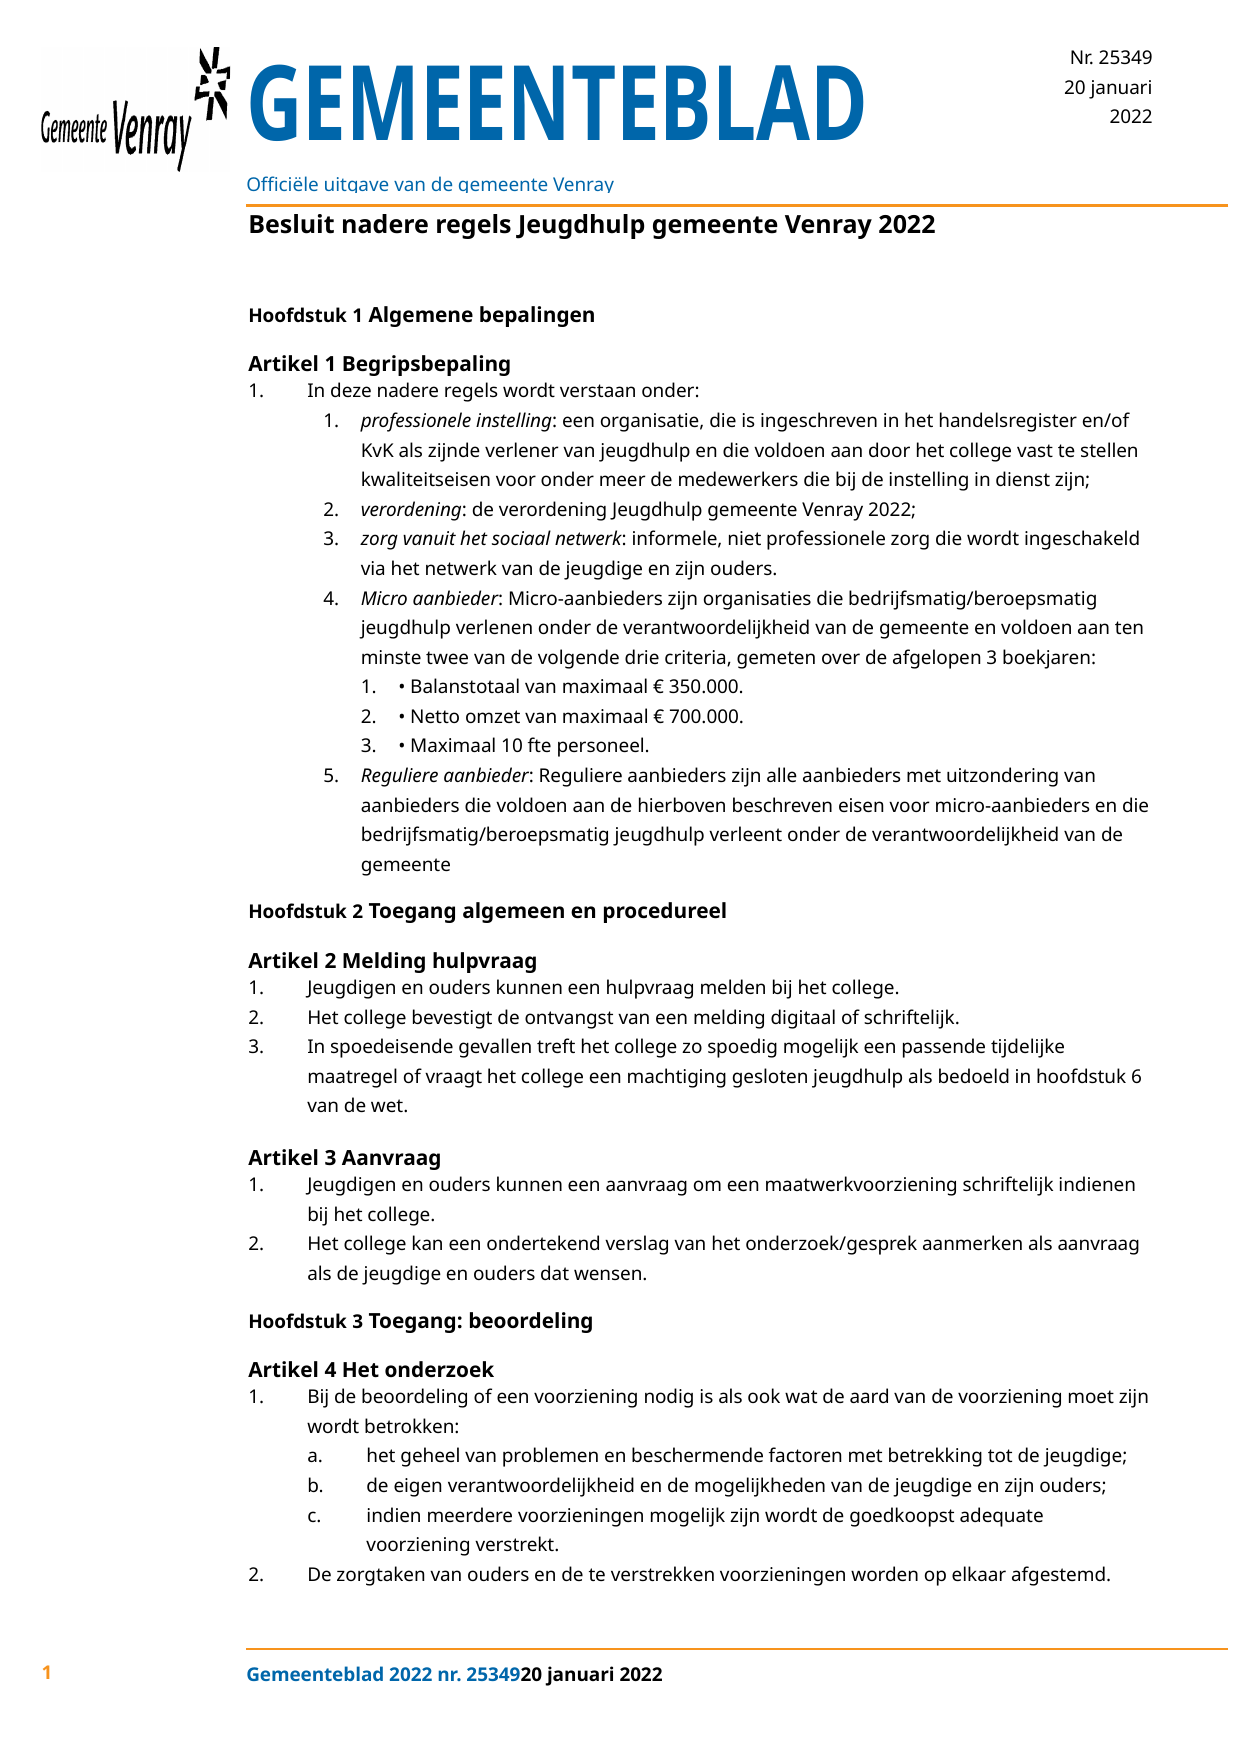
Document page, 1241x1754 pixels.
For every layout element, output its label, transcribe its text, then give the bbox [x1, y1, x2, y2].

list • Netto omzet van maximaal € 700.000. [361, 703, 1152, 729]
text Hoofdstuk 1 Algemene bepalingen [248, 300, 1152, 328]
list Het college bevestigt de ontvangst van een melding digitaal of schriftelijk. [248, 1004, 1152, 1029]
list Micro aanbieder: Micro-aanbieders zijn organisaties die bedrijfsmatig/beroepsmatig jeugdhulp verlenen onder de verantwoordelijkheid van de gemeente en voldoen aan ten minste twee van de volgende drie criteria, gemeten over de afgelopen 3 boekjaren: [323, 585, 1152, 669]
list Jeugdigen en ouders kunnen een hulpvraag melden bij het college. [248, 974, 1152, 1000]
text Artikel 4 Het onderzoek [248, 1355, 1152, 1383]
list Het college kan een ondertekend verslag van het onderzoek/gesprek aanmerken als aanvraag als de jeugdige en ouders dat wensen. [248, 1231, 1152, 1286]
list • Balanstotaal van maximaal € 350.000. [361, 673, 1152, 699]
list Reguliere aanbieder: Reguliere aanbieders zijn alle aanbieders met uitzondering van aanbieders die voldoen aan de hierboven beschreven eisen voor micro-aanbieders en die bedrijfsmatig/beroepsmatig jeugdhulp verleent onder de verantwoordelijkheid van de gemeente [323, 762, 1152, 877]
list De zorgtaken van ouders en de te verstrekken voorzieningen worden op elkaar afgestemd. [248, 1561, 1152, 1587]
text Besluit nadere regels Jeugdhulp gemeente Venray 2022 [248, 207, 1152, 241]
list Jeugdigen en ouders kunnen een aanvraag om een maatwerkvoorziening schriftelijk indienen bij het college. [248, 1171, 1152, 1227]
list zorg vanuit het sociaal netwerk: informele, niet professionele zorg die wordt ingeschakeld via het netwerk van de jeugdige en zijn ouders. [323, 526, 1152, 581]
list Bij de beoordeling of een voorziening nodig is als ook wat de aard van de voorziening moet zijn wordt betrokken: [248, 1383, 1152, 1439]
list professionele instelling: een organisatie, die is ingeschreven in het handelsregister en/of KvK als zijnde verlener van jeugdhulp en die voldoen aan door het college vast te stellen kwaliteitseisen voor onder meer de medewerkers die bij de instelling in dienst zijn; [323, 407, 1152, 492]
list indien meerdere voorzieningen mogelijk zijn wordt de goedkoopst adequate voorziening verstrekt. [307, 1502, 1152, 1557]
text Hoofdstuk 3 Toegang: beoordeling [248, 1306, 1152, 1334]
list In spoedeisende gevallen treft het college zo spoedig mogelijk een passende tijdelijke maatregel of vraagt het college een machtiging gesloten jeugdhulp als bedoeld in hoofdstuk 6 van de wet. [248, 1033, 1152, 1118]
text Artikel 3 Aanvraag [248, 1143, 1152, 1171]
list de eigen verantwoordelijkheid en de mogelijkheden van de jeugdige en zijn ouders; [307, 1472, 1152, 1498]
picture [41, 47, 231, 172]
list verordening: de verordening Jeugdhulp gemeente Venray 2022; [323, 496, 1152, 522]
list • Maximaal 10 fte personeel. [361, 733, 1152, 758]
text Hoofdstuk 2 Toegang algemeen en procedureel [248, 897, 1152, 925]
list In deze nadere regels wordt verstaan onder: [248, 378, 1152, 403]
list het geheel van problemen en beschermende factoren met betrekking tot de jeugdige; [307, 1443, 1152, 1468]
text Artikel 2 Melding hulpvraag [248, 946, 1152, 974]
text Artikel 1 Begripsbepaling [248, 349, 1152, 378]
